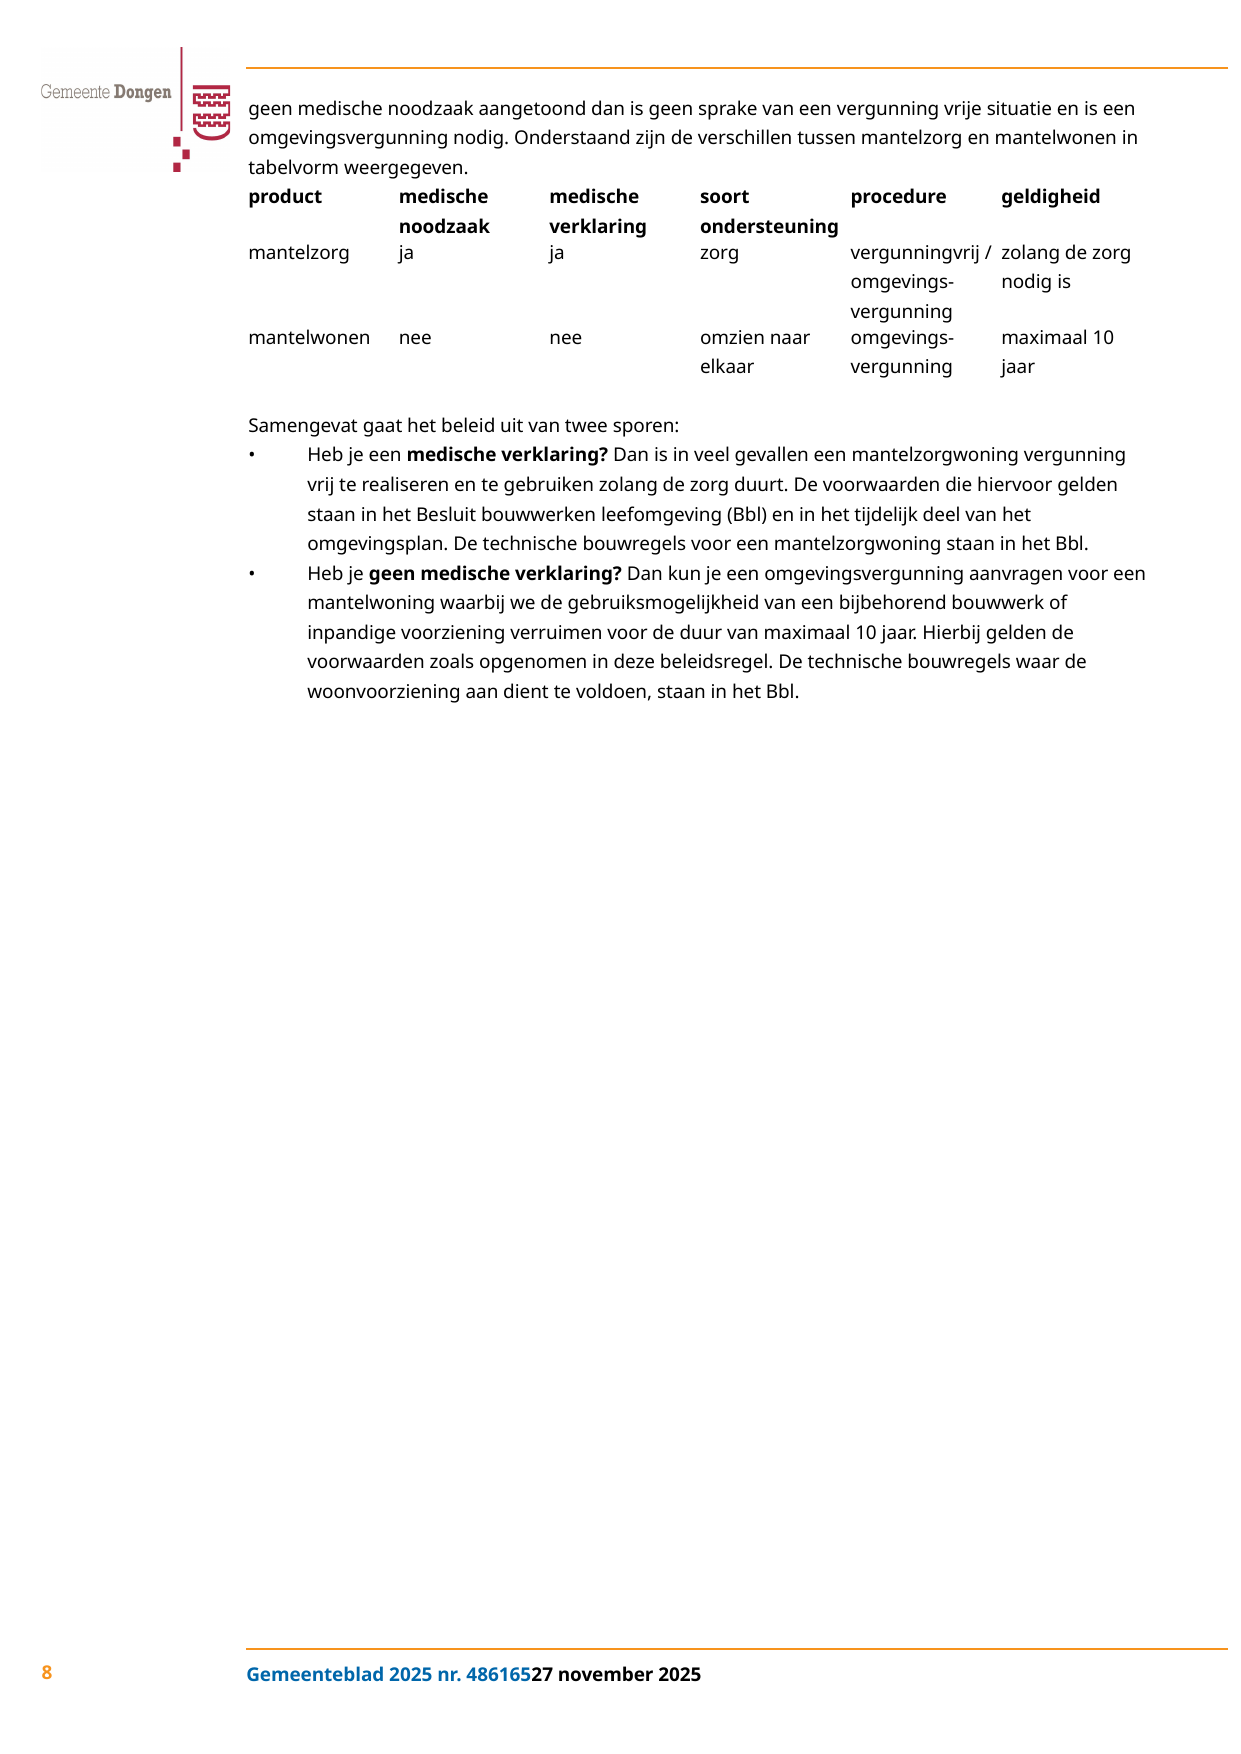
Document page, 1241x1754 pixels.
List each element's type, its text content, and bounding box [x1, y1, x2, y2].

table_cell nee [549, 324, 700, 379]
text geen medische noodzaak aangetoond dan is geen sprake van een vergunning vrije situatie en is een omgevingsvergunning nodig. Onderstaand zijn de verschillen tussen mantelzorg en mantelwonen in tabelvorm weergegeven. [248, 95, 1152, 180]
list Heb je geen medische verklaring? Dan kun je een omgevingsvergunning aanvragen voor een mantelwoning waarbij we de gebruiksmogelijkheid van een bijbehorend bouwwerk of inpandige voorziening verruimen voor de duur van maximaal 10 jaar. Hierbij gelden de voorwaarden zoals opgenomen in deze beleidsregel. De technische bouwregels waar de woonvoorziening aan dient te voldoen, staan in het Bbl. [248, 560, 1152, 704]
table_cell mantelwonen [248, 324, 398, 379]
table_cell omzien naar elkaar [700, 324, 850, 379]
table_cell vergunningvrij / omgevings-vergunning [850, 239, 1001, 324]
table_cell maximaal 10 jaar [1001, 324, 1152, 379]
table_cell zorg [700, 239, 850, 324]
text Samengevat gaat het beleid uit van twee sporen: [248, 412, 1152, 438]
picture [41, 47, 231, 172]
table_cell ja [549, 239, 700, 324]
table_header medische noodzaak [399, 184, 549, 239]
table_header procedure [850, 184, 1001, 239]
table_header medische verklaring [549, 184, 700, 239]
table_header product [248, 184, 398, 239]
table_cell nee [399, 324, 549, 379]
table_cell omgevings-vergunning [850, 324, 1001, 379]
list Heb je een medische verklaring? Dan is in veel gevallen een mantelzorgwoning vergunning vrij te realiseren en te gebruiken zolang de zorg duurt. De voorwaarden die hiervoor gelden staan in het Besluit bouwwerken leefomgeving (Bbl) en in het tijdelijk deel van het omgevingsplan. De technische bouwregels voor een mantelzorgwoning staan in het Bbl. [248, 442, 1152, 556]
table_cell zolang de zorg nodig is [1001, 239, 1152, 324]
table_cell mantelzorg [248, 239, 398, 324]
table_header soort ondersteuning [700, 184, 850, 239]
table_cell ja [399, 239, 549, 324]
table_header geldigheid [1001, 184, 1152, 239]
